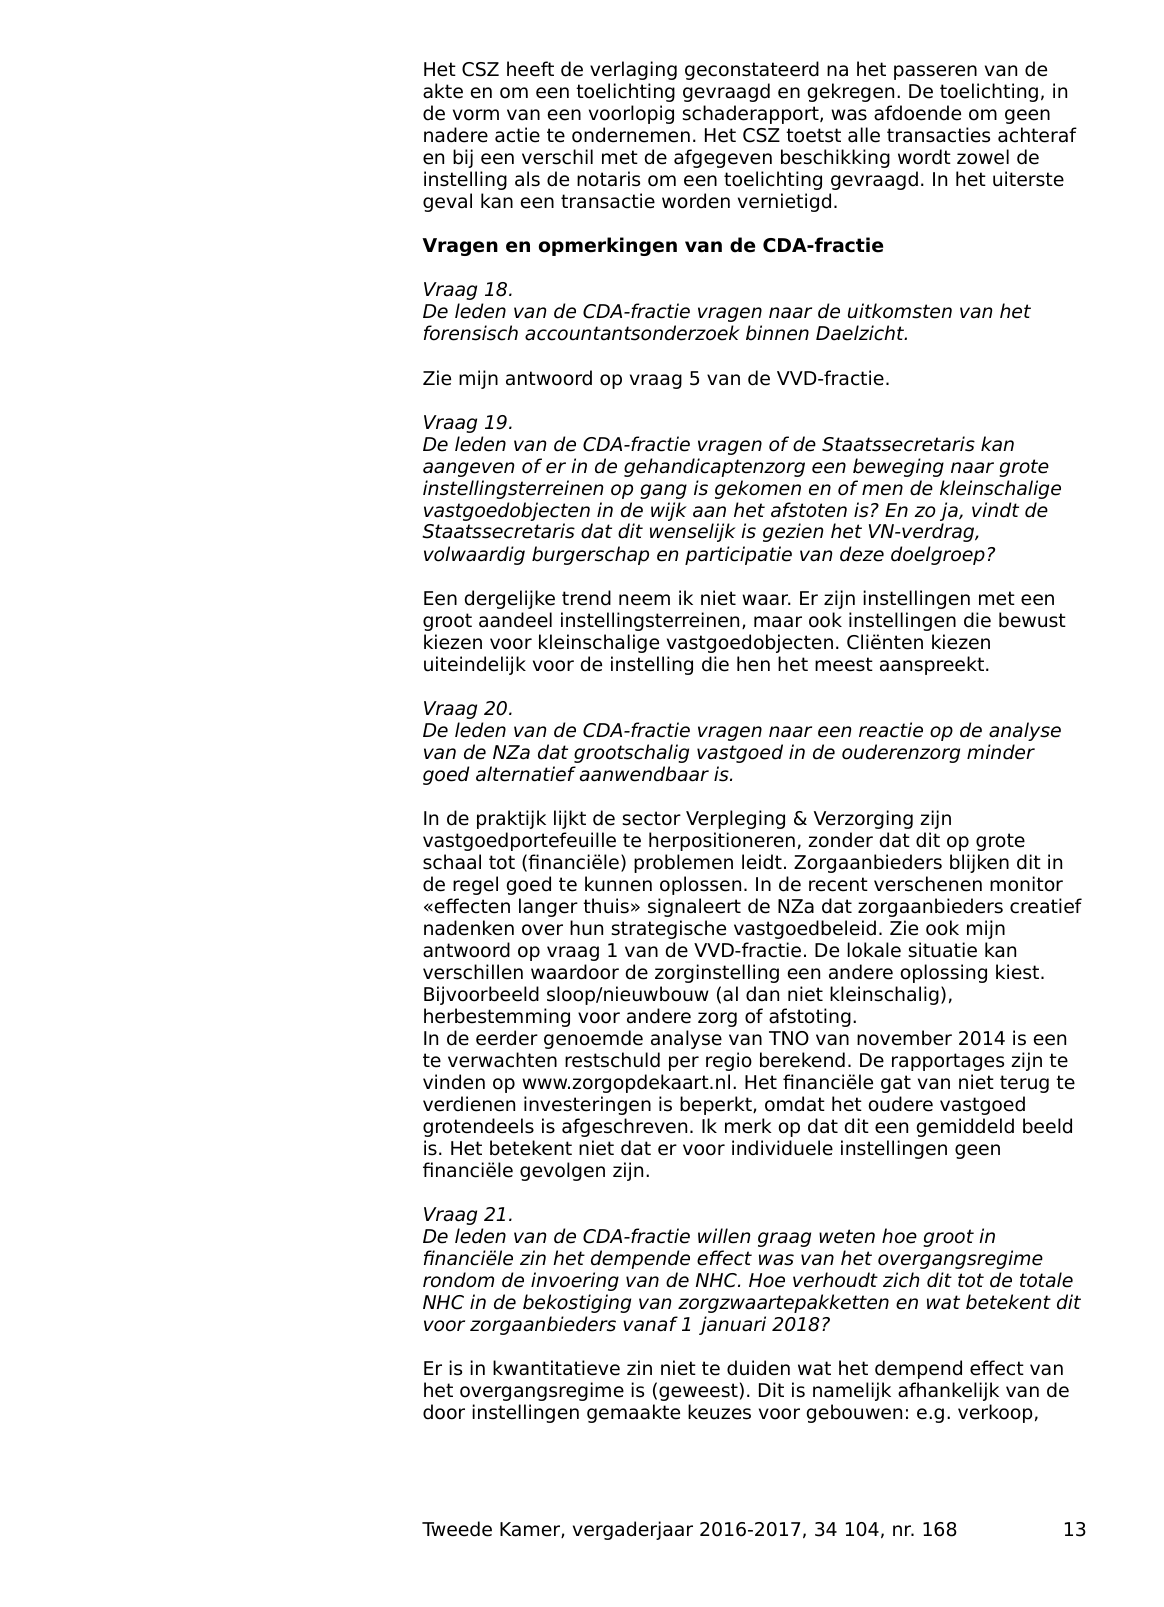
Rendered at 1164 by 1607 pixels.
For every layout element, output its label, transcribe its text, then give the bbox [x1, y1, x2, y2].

subtitle Vragen en opmerkingen van de CDA-fractie [422, 235, 1087, 257]
text In de praktijk lijkt de sector Verpleging & Verzorging zijn vastgoedportefeuille te herpositioneren, zonder dat dit op grote schaal tot (financiële) problemen leidt. Zorgaanbieders blijken dit in de regel goed te kunnen oplossen. In de recent verschenen monitor «effecten langer thuis» signaleert de NZa dat zorgaanbieders creatief nadenken over hun strategische vastgoedbeleid. Zie ook mijn antwoord op vraag 1 van de VVD-fractie. De lokale situatie kan verschillen waardoor de zorginstelling een andere oplossing kiest. Bijvoorbeeld sloop/nieuwbouw (al dan niet kleinschalig), herbestemming voor andere zorg of afstoting. [422, 808, 1087, 1028]
text Vraag 21. [422, 1204, 1087, 1226]
text Het CSZ heeft de verlaging geconstateerd na het passeren van de akte en om een toelichting gevraagd en gekregen. De toelichting, in de vorm van een voorlopig schaderapport, was afdoende om geen nadere actie te ondernemen. Het CSZ toetst alle transacties achteraf en bij een verschil met de afgegeven beschikking wordt zowel de instelling als de notaris om een toelichting gevraagd. In het uiterste geval kan een transactie worden vernietigd. [422, 59, 1087, 213]
text De leden van de CDA-fractie vragen of de Staatssecretaris kan aangeven of er in de gehandicaptenzorg een beweging naar grote instellingsterreinen op gang is gekomen en of men de kleinschalige vastgoedobjecten in de wijk aan het afstoten is? En zo ja, vindt de Staatssecretaris dat dit wenselijk is gezien het VN-verdrag, volwaardig burgerschap en participatie van deze doelgroep? [422, 433, 1087, 565]
text De leden van de CDA-fractie vragen naar een reactie op de analyse van de NZa dat grootschalig vastgoed in de ouderenzorg minder goed alternatief aanwendbaar is. [422, 720, 1087, 786]
text Vraag 20. [422, 698, 1087, 720]
text Vraag 19. [422, 412, 1087, 433]
text Zie mijn antwoord op vraag 5 van de VVD-fractie. [422, 367, 1087, 389]
text Een dergelijke trend neem ik niet waar. Er zijn instellingen met een groot aandeel instellingsterreinen, maar ook instellingen die bewust kiezen voor kleinschalige vastgoedobjecten. Cliënten kiezen uiteindelijk voor de instelling die hen het meest aanspreekt. [422, 588, 1087, 676]
text De leden van de CDA-fractie vragen naar de uitkomsten van het forensisch accountantsonderzoek binnen Daelzicht. [422, 301, 1087, 345]
text De leden van de CDA-fractie willen graag weten hoe groot in financiële zin het dempende effect was van het overgangsregime rondom de invoering van de NHC. Hoe verhoudt zich dit tot de totale NHC in de bekostiging van zorgzwaartepakketten en wat betekent dit voor zorgaanbieders vanaf 1 januari 2018? [422, 1226, 1087, 1336]
text In de eerder genoemde analyse van TNO van november 2014 is een te verwachten restschuld per regio berekend. De rapportages zijn te vinden op www.zorgopdekaart.nl. Het financiële gat van niet terug te verdienen investeringen is beperkt, omdat het oudere vastgoed grotendeels is afgeschreven. Ik merk op dat dit een gemiddeld beeld is. Het betekent niet dat er voor individuele instellingen geen financiële gevolgen zijn. [422, 1028, 1087, 1181]
text Er is in kwantitatieve zin niet te duiden wat het dempend effect van het overgangsregime is (geweest). Dit is namelijk afhankelijk van de door instellingen gemaakte keuzes voor gebouwen: e.g. verkoop, [422, 1358, 1087, 1424]
text Vraag 18. [422, 279, 1087, 301]
